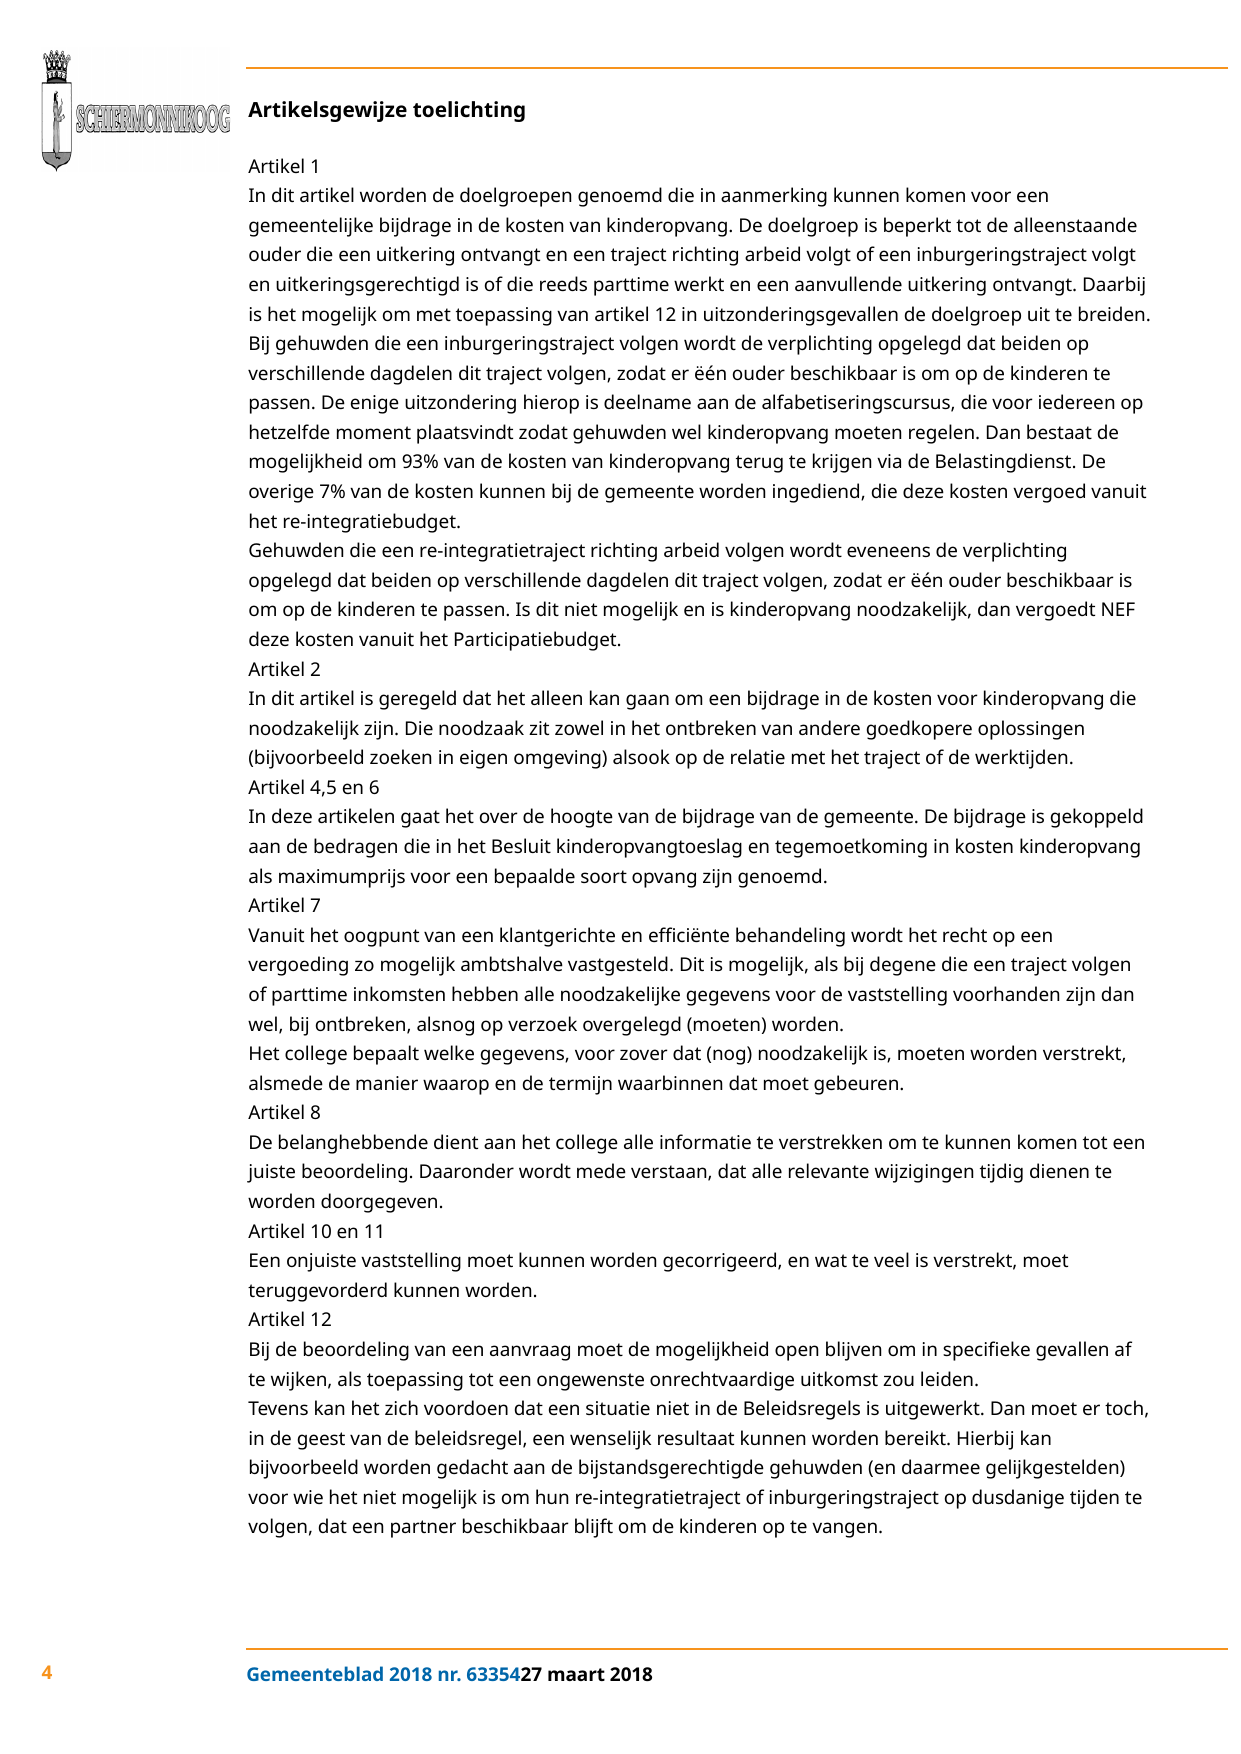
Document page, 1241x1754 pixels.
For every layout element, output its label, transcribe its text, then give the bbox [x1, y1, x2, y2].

text Artikel 10 en 11 [248, 1218, 1152, 1244]
text Artikel 12 [248, 1307, 1152, 1332]
text In dit artikel is geregeld dat het alleen kan gaan om een bijdrage in de kosten voor kinderopvang die noodzakelijk zijn. Die noodzaak zit zowel in het ontbreken van andere goedkopere oplossingen (bijvoorbeeld zoeken in eigen omgeving) alsook op de relatie met het traject of de werktijden. [248, 685, 1152, 770]
text Bij de beoordeling van een aanvraag moet de mogelijkheid open blijven om in specifieke gevallen af te wijken, als toepassing tot een ongewenste onrechtvaardige uitkomst zou leiden. [248, 1336, 1152, 1392]
text Artikel 4,5 en 6 [248, 774, 1152, 800]
text In dit artikel worden de doelgroepen genoemd die in aanmerking kunnen komen voor een gemeentelijke bijdrage in de kosten van kinderopvang. De doelgroep is beperkt tot de alleenstaande ouder die een uitkering ontvangt en een traject richting arbeid volgt of een inburgeringstraject volgt en uitkeringsgerechtigd is of die reeds parttime werkt en een aanvullende uitkering ontvangt. Daarbij is het mogelijk om met toepassing van artikel 12 in uitzonderingsgevallen de doelgroep uit te breiden. [248, 182, 1152, 327]
text Gehuwden die een re-integratietraject richting arbeid volgen wordt eveneens de verplichting opgelegd dat beiden op verschillende dagdelen dit traject volgen, zodat er ëén ouder beschikbaar is om op de kinderen te passen. Is dit niet mogelijk en is kinderopvang noodzakelijk, dan vergoedt NEF deze kosten vanuit het Participatiebudget. [248, 537, 1152, 652]
text Het college bepaalt welke gegevens, voor zover dat (nog) noodzakelijk is, moeten worden verstrekt, alsmede de manier waarop en de termijn waarbinnen dat moet gebeuren. [248, 1040, 1152, 1096]
text De belanghebbende dient aan het college alle informatie te verstrekken om te kunnen komen tot een juiste beoordeling. Daaronder wordt mede verstaan, dat alle relevante wijzigingen tijdig dienen te worden doorgegeven. [248, 1129, 1152, 1214]
text Artikelsgewijze toelichting [248, 95, 1152, 123]
text Artikel 2 [248, 656, 1152, 682]
picture [41, 47, 231, 172]
text Artikel 8 [248, 1099, 1152, 1125]
text Artikel 7 [248, 892, 1152, 918]
text In deze artikelen gaat het over de hoogte van de bijdrage van de gemeente. De bijdrage is gekoppeld aan de bedragen die in het Besluit kinderopvangtoeslag en tegemoetkoming in kosten kinderopvang als maximumprijs voor een bepaalde soort opvang zijn genoemd. [248, 804, 1152, 889]
text Vanuit het oogpunt van een klantgerichte en efficiënte behandeling wordt het recht op een vergoeding zo mogelijk ambtshalve vastgesteld. Dit is mogelijk, als bij degene die een traject volgen of parttime inkomsten hebben alle noodzakelijke gegevens voor de vaststelling voorhanden zijn dan wel, bij ontbreken, alsnog op verzoek overgelegd (moeten) worden. [248, 922, 1152, 1037]
text Tevens kan het zich voordoen dat een situatie niet in de Beleidsregels is uitgewerkt. Dan moet er toch, in de geest van de beleidsregel, een wenselijk resultaat kunnen worden bereikt. Hierbij kan bijvoorbeeld worden gedacht aan de bijstandsgerechtigde gehuwden (en daarmee gelijkgestelden) voor wie het niet mogelijk is om hun re-integratietraject of inburgeringstraject op dusdanige tijden te volgen, dat een partner beschikbaar blijft om de kinderen op te vangen. [248, 1395, 1152, 1539]
text Bij gehuwden die een inburgeringstraject volgen wordt de verplichting opgelegd dat beiden op verschillende dagdelen dit traject volgen, zodat er ëén ouder beschikbaar is om op de kinderen te passen. De enige uitzondering hierop is deelname aan de alfabetiseringscursus, die voor iedereen op hetzelfde moment plaatsvindt zodat gehuwden wel kinderopvang moeten regelen. Dan bestaat de mogelijkheid om 93% van de kosten van kinderopvang terug te krijgen via de Belastingdienst. De overige 7% van de kosten kunnen bij de gemeente worden ingediend, die deze kosten vergoed vanuit het re-integratiebudget. [248, 330, 1152, 534]
text Artikel 1 [248, 153, 1152, 179]
text Een onjuiste vaststelling moet kunnen worden gecorrigeerd, en wat te veel is verstrekt, moet teruggevorderd kunnen worden. [248, 1247, 1152, 1303]
